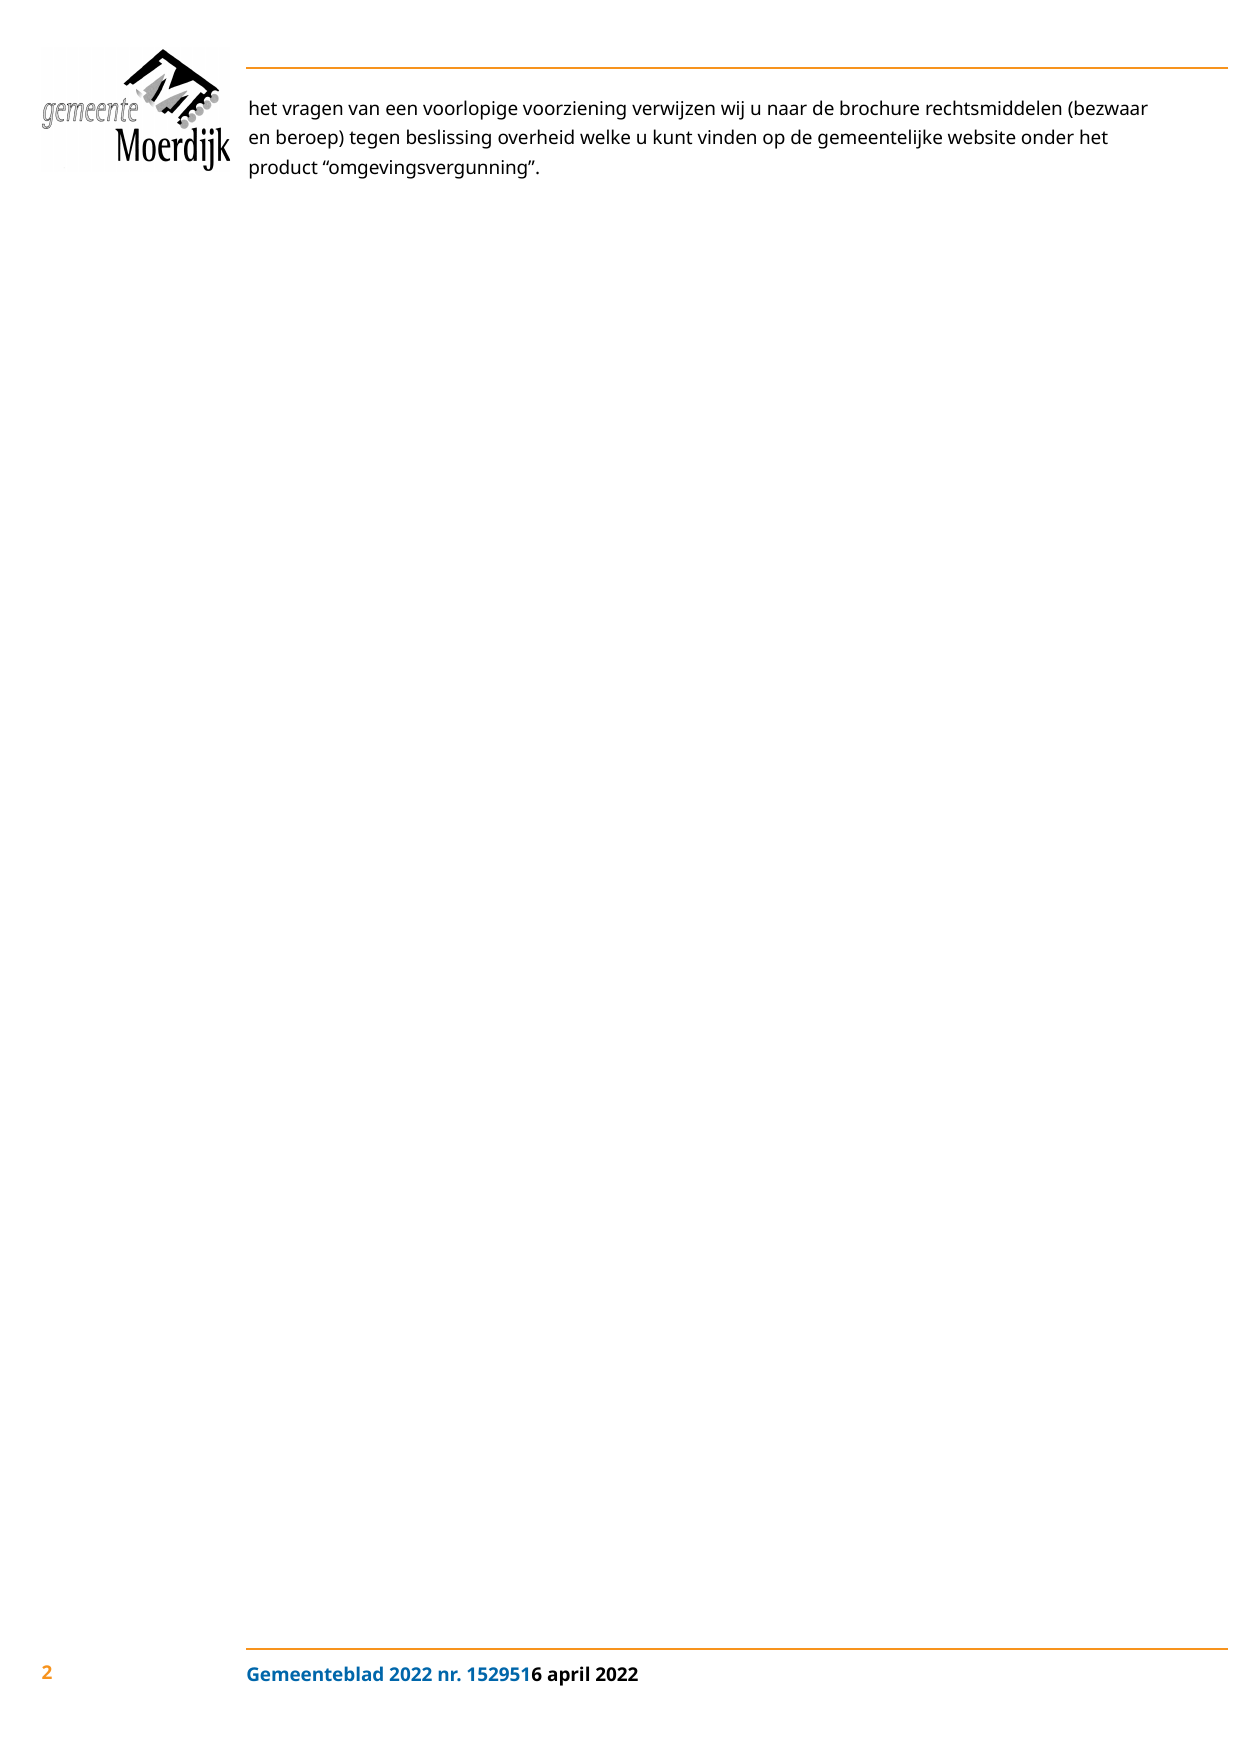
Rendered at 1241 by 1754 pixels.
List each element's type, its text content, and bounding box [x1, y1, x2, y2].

picture [41, 47, 231, 172]
text het vragen van een voorlopige voorziening verwijzen wij u naar de brochure rechtsmiddelen (bezwaar en beroep) tegen beslissing overheid welke u kunt vinden op de gemeentelijke website onder het product “omgevingsvergunning”. [248, 95, 1152, 180]
